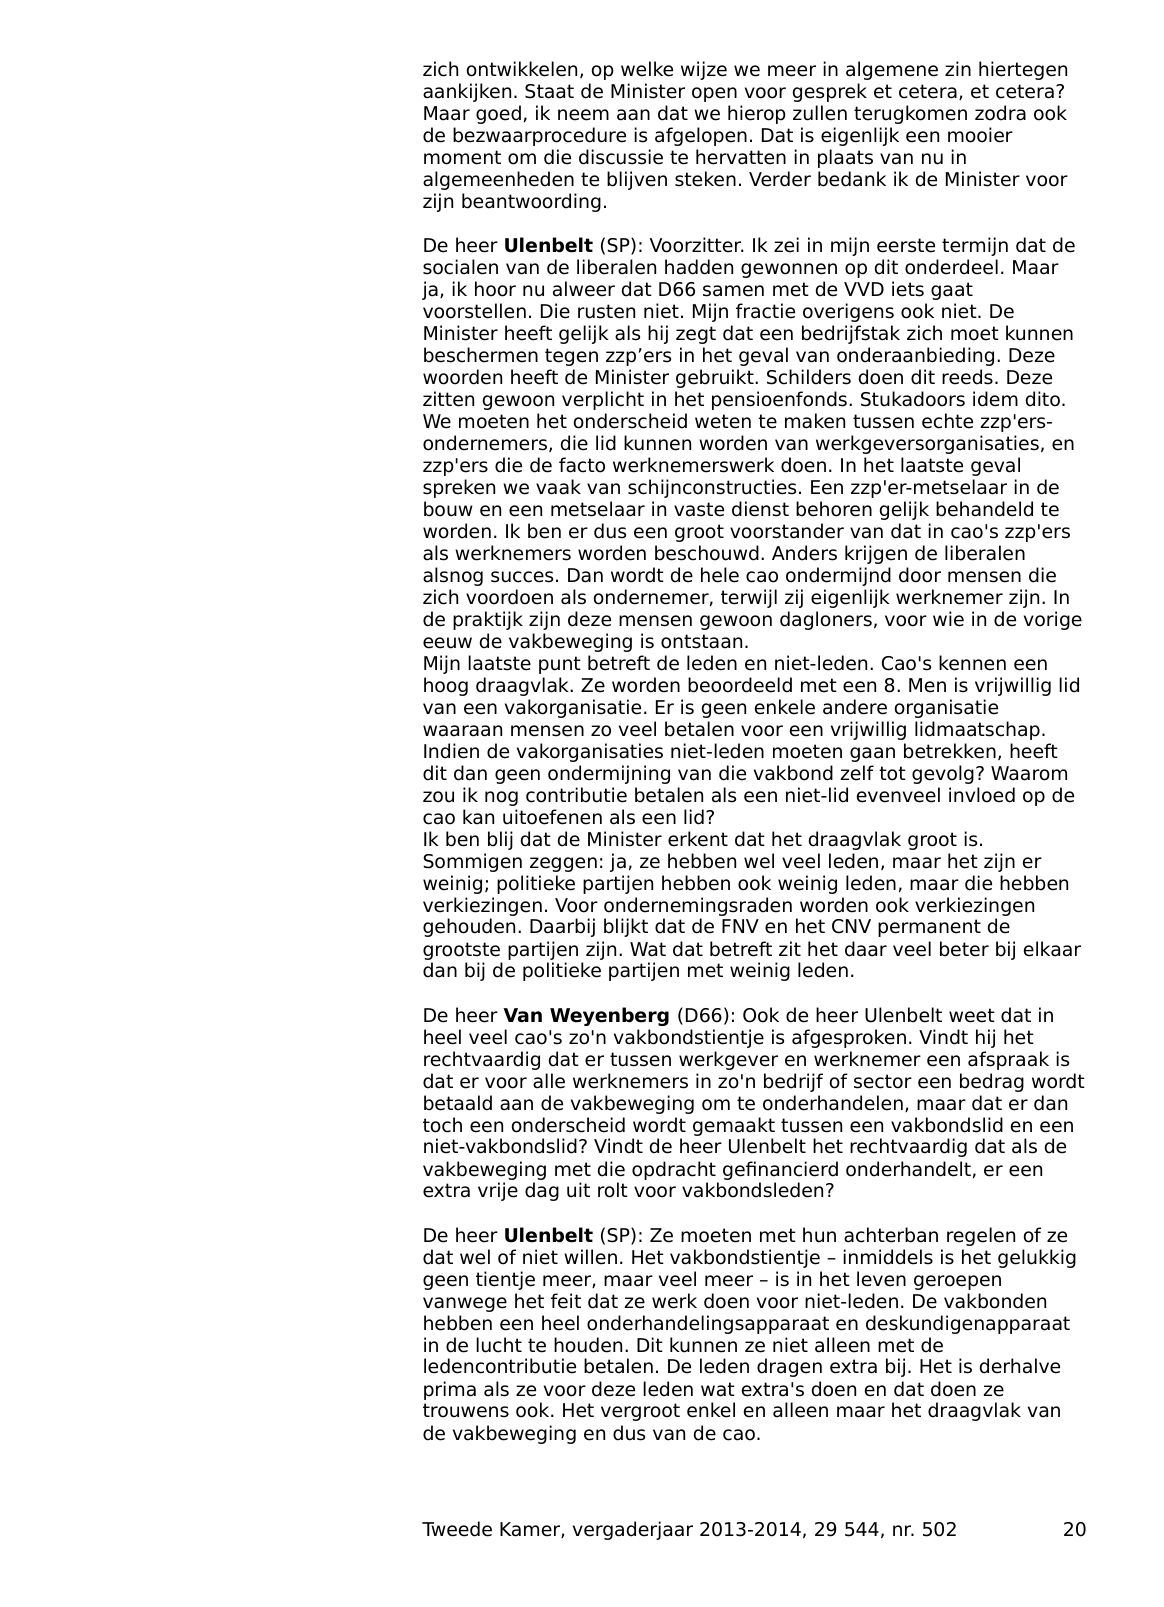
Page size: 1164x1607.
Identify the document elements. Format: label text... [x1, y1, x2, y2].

text zich ontwikkelen, op welke wijze we meer in algemene zin hiertegen aankijken. Staat de Minister open voor gesprek et cetera, et cetera? Maar goed, ik neem aan dat we hierop zullen terugkomen zodra ook de bezwaarprocedure is afgelopen. Dat is eigenlijk een mooier moment om die discussie te hervatten in plaats van nu in algemeenheden te blijven steken. Verder bedank ik de Minister voor zijn beantwoording. [422, 59, 1087, 213]
text De heer Van Weyenberg (D66): Ook de heer Ulenbelt weet dat in heel veel cao's zo'n vakbondstientje is afgesproken. Vindt hij het rechtvaardig dat er tussen werkgever en werknemer een afspraak is dat er voor alle werknemers in zo'n bedrijf of sector een bedrag wordt betaald aan de vakbeweging om te onderhandelen, maar dat er dan toch een onderscheid wordt gemaakt tussen een vakbondslid en een niet-vakbondslid? Vindt de heer Ulenbelt het rechtvaardig dat als de vakbeweging met die opdracht gefinancierd onderhandelt, er een extra vrije dag uit rolt voor vakbondsleden? [422, 1004, 1087, 1202]
text Ik ben blij dat de Minister erkent dat het draagvlak groot is. Sommigen zeggen: ja, ze hebben wel veel leden, maar het zijn er weinig; politieke partijen hebben ook weinig leden, maar die hebben verkiezingen. Voor ondernemingsraden worden ook verkiezingen gehouden. Daarbij blijkt dat de FNV en het CNV permanent de grootste partijen zijn. Wat dat betreft zit het daar veel beter bij elkaar dan bij de politieke partijen met weinig leden. [422, 828, 1087, 982]
text Mijn laatste punt betreft de leden en niet-leden. Cao's kennen een hoog draagvlak. Ze worden beoordeeld met een 8. Men is vrijwillig lid van een vakorganisatie. Er is geen enkele andere organisatie waaraan mensen zo veel betalen voor een vrijwillig lidmaatschap. Indien de vakorganisaties niet-leden moeten gaan betrekken, heeft dit dan geen ondermijning van die vakbond zelf tot gevolg? Waarom zou ik nog contributie betalen als een niet-lid evenveel invloed op de cao kan uitoefenen als een lid? [422, 653, 1087, 828]
text De heer Ulenbelt (SP): Ze moeten met hun achterban regelen of ze dat wel of niet willen. Het vakbondstientje – inmiddels is het gelukkig geen tientje meer, maar veel meer – is in het leven geroepen vanwege het feit dat ze werk doen voor niet-leden. De vakbonden hebben een heel onderhandelingsapparaat en deskundigenapparaat in de lucht te houden. Dit kunnen ze niet alleen met de ledencontributie betalen. De leden dragen extra bij. Het is derhalve prima als ze voor deze leden wat extra's doen en dat doen ze trouwens ook. Het vergroot enkel en alleen maar het draagvlak van de vakbeweging en dus van de cao. [422, 1224, 1087, 1444]
text De heer Ulenbelt (SP): Voorzitter. Ik zei in mijn eerste termijn dat de socialen van de liberalen hadden gewonnen op dit onderdeel. Maar ja, ik hoor nu alweer dat D66 samen met de VVD iets gaat voorstellen. Die rusten niet. Mijn fractie overigens ook niet. De Minister heeft gelijk als hij zegt dat een bedrijfstak zich moet kunnen beschermen tegen zzp’ers in het geval van onderaanbieding. Deze woorden heeft de Minister gebruikt. Schilders doen dit reeds. Deze zitten gewoon verplicht in het pensioenfonds. Stukadoors idem dito. We moeten het onderscheid weten te maken tussen echte zzp'ers-ondernemers, die lid kunnen worden van werkgeversorganisaties, en zzp'ers die de facto werknemerswerk doen. In het laatste geval spreken we vaak van schijnconstructies. Een zzp'er-metselaar in de bouw en een metselaar in vaste dienst behoren gelijk behandeld te worden. Ik ben er dus een groot voorstander van dat in cao's zzp'ers als werknemers worden beschouwd. Anders krijgen de liberalen alsnog succes. Dan wordt de hele cao ondermijnd door mensen die zich voordoen als ondernemer, terwijl zij eigenlijk werknemer zijn. In de praktijk zijn deze mensen gewoon dagloners, voor wie in de vorige eeuw de vakbeweging is ontstaan. [422, 235, 1087, 653]
